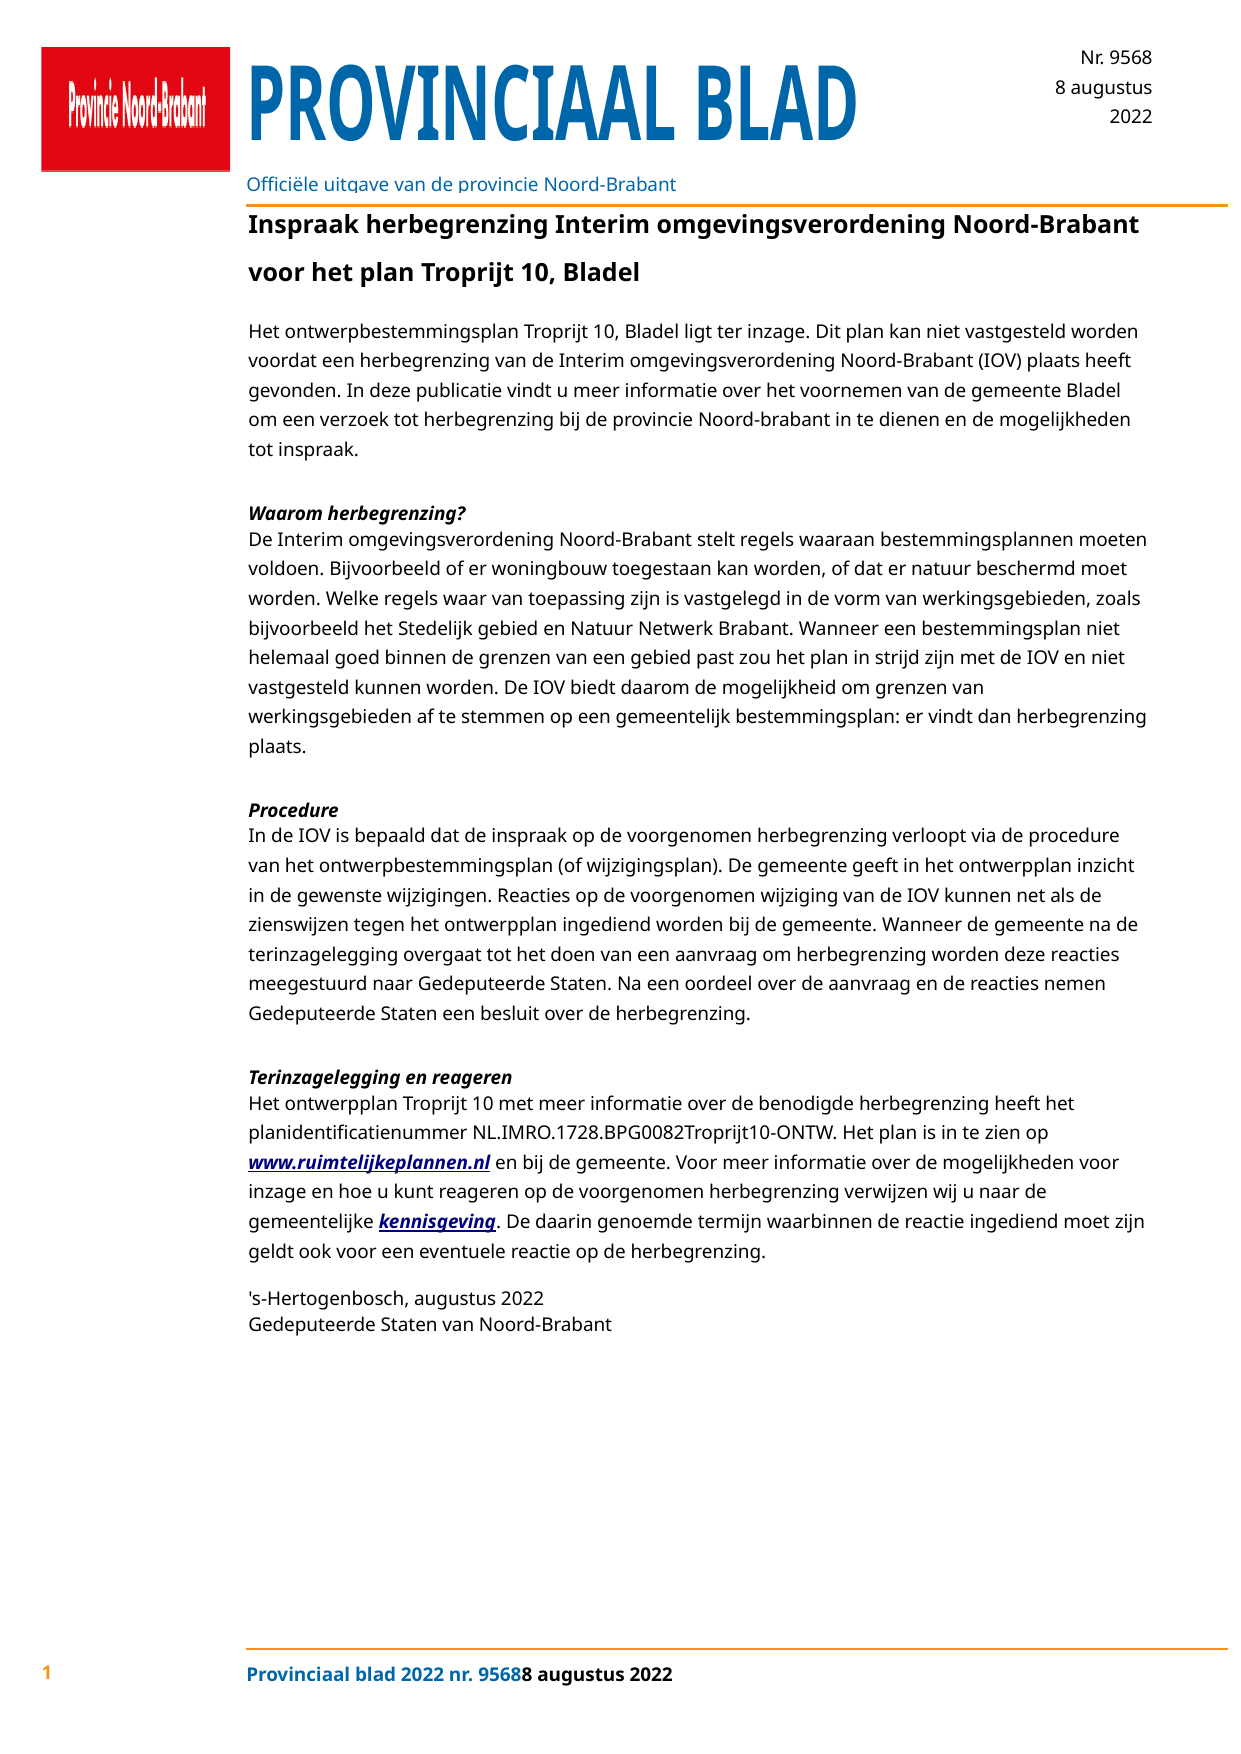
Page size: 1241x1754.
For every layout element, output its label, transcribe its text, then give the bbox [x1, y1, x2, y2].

text De Interim omgevingsverordening Noord-Brabant stelt regels waaraan bestemmingsplannen moeten voldoen. Bijvoorbeeld of er woningbouw toegestaan kan worden, of dat er natuur beschermd moet worden. Welke regels waar van toepassing zijn is vastgelegd in de vorm van werkingsgebieden, zoals bijvoorbeeld het Stedelijk gebied en Natuur Netwerk Brabant. Wanneer een bestemmingsplan niet helemaal goed binnen de grenzen van een gebied past zou het plan in strijd zijn met de IOV en niet vastgesteld kunnen worden. De IOV biedt daarom de mogelijkheid om grenzen van werkingsgebieden af te stemmen op een gemeentelijk bestemmingsplan: er vindt dan herbegrenzing plaats. [248, 526, 1152, 759]
text Terinzagelegging en reageren [248, 1064, 1152, 1090]
text 's-Hertogenbosch, augustus 2022 [248, 1286, 1152, 1311]
text Procedure [248, 797, 1152, 823]
text In de IOV is bepaald dat de inspraak op de voorgenomen herbegrenzing verloopt via de procedure van het ontwerpbestemmingsplan (of wijzigingsplan). De gemeente geeft in het ontwerpplan inzicht in de gewenste wijzigingen. Reacties op de voorgenomen wijziging van de IOV kunnen net als de zienswijzen tegen het ontwerpplan ingediend worden bij de gemeente. Wanneer de gemeente na de terinzagelegging overgaat tot het doen van een aanvraag om herbegrenzing worden deze reacties meegestuurd naar Gedeputeerde Staten. Na een oordeel over de aanvraag en de reacties nemen Gedeputeerde Staten een besluit over de herbegrenzing. [248, 823, 1152, 1026]
text Gedeputeerde Staten van Noord-Brabant [248, 1311, 1152, 1337]
text Inspraak herbegrenzing Interim omgevingsverordening Noord-Brabant voor het plan Troprijt 10, Bladel [248, 207, 1152, 288]
text Het ontwerpplan Troprijt 10 met meer informatie over de benodigde herbegrenzing heeft het planidentificatienummer NL.IMRO.1728.BPG0082Troprijt10-ONTW. Het plan is in te zien op www.ruimtelijkeplannen.nl en bij de gemeente. Voor meer informatie over de mogelijkheden voor inzage en hoe u kunt reageren op de voorgenomen herbegrenzing verwijzen wij u naar de gemeentelijke kennisgeving. De daarin genoemde termijn waarbinnen de reactie ingediend moet zijn geldt ook voor een eventuele reactie op de herbegrenzing. [248, 1090, 1152, 1263]
text Het ontwerpbestemmingsplan Troprijt 10, Bladel ligt ter inzage. Dit plan kan niet vastgesteld worden voordat een herbegrenzing van de Interim omgevingsverordening Noord-Brabant (IOV) plaats heeft gevonden. In deze publicatie vindt u meer informatie over het voornemen van de gemeente Bladel om een verzoek tot herbegrenzing bij de provincie Noord-brabant in te dienen en de mogelijkheden tot inspraak. [248, 318, 1152, 462]
picture [41, 47, 231, 172]
text Waarom herbegrenzing? [248, 500, 1152, 526]
